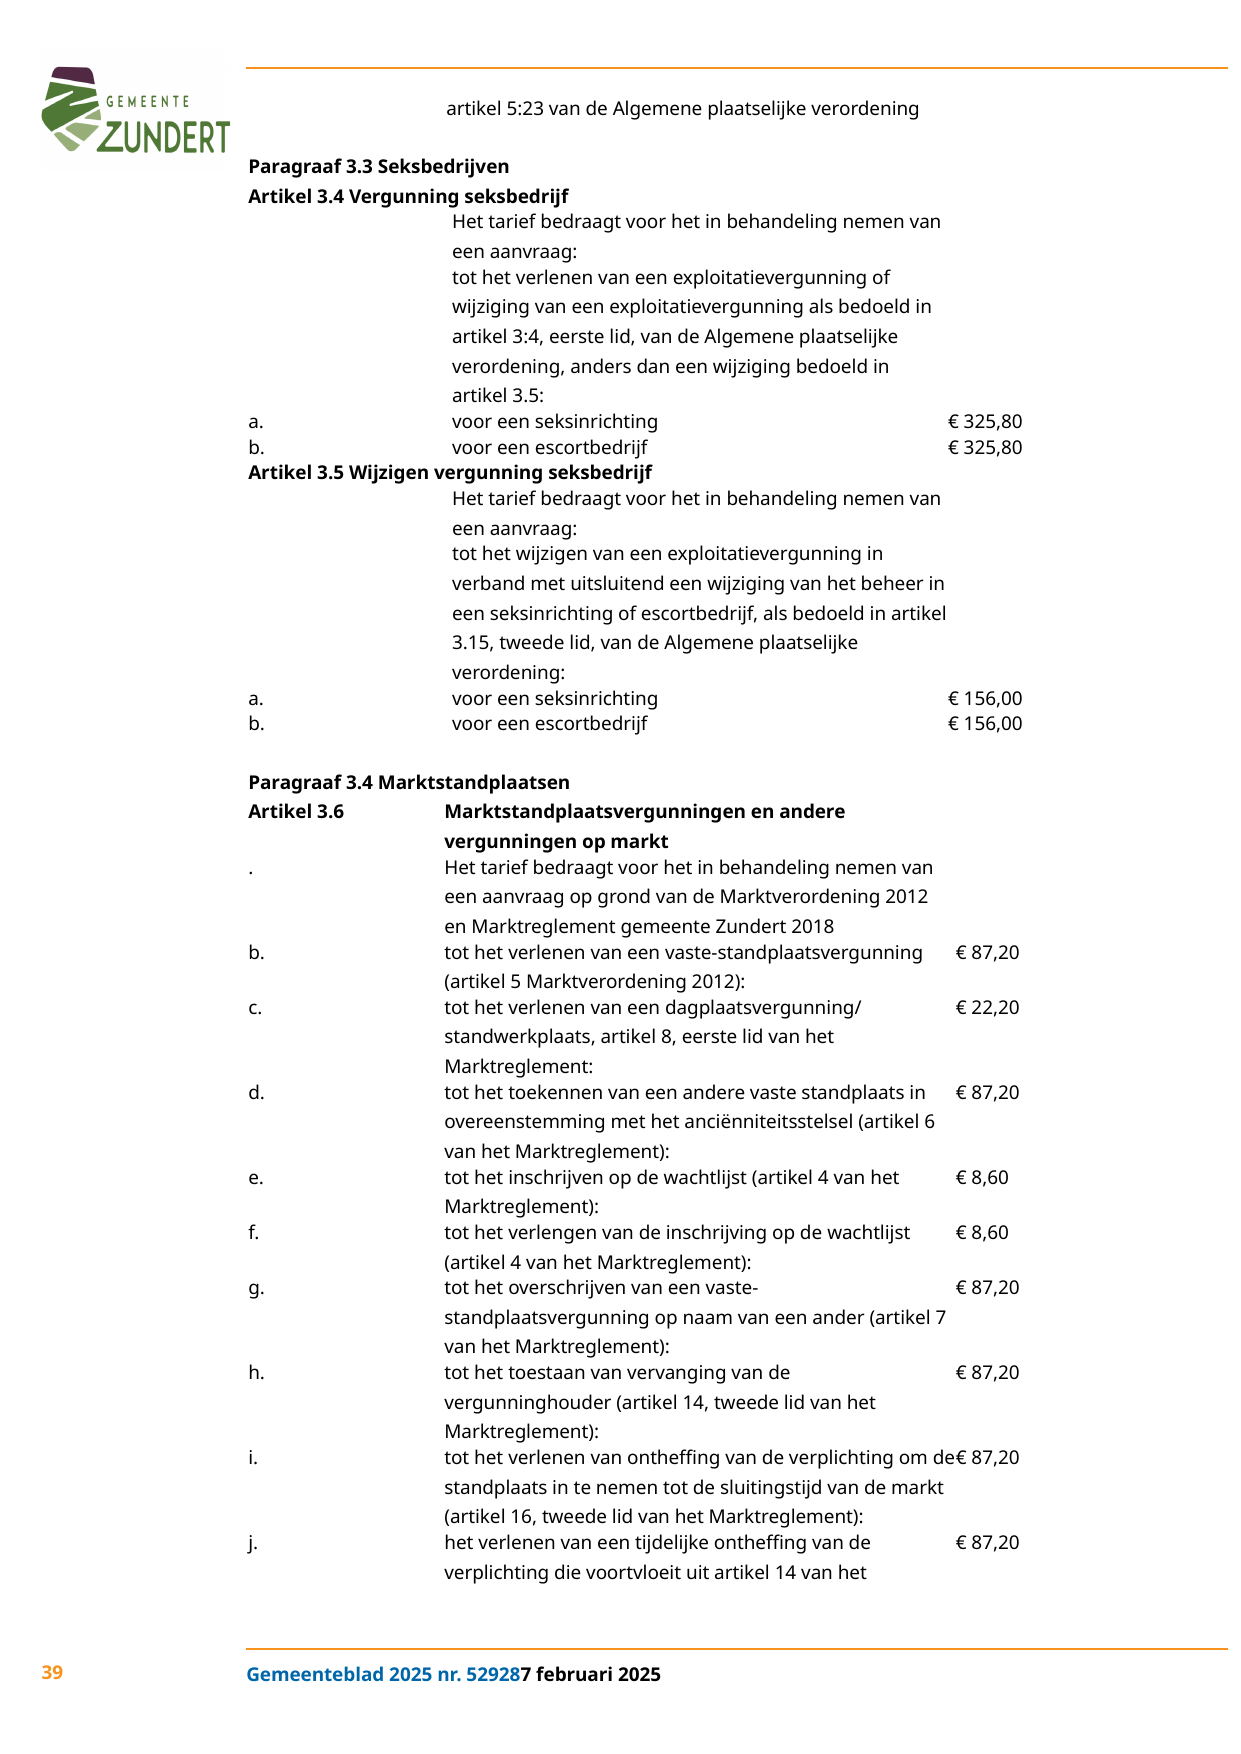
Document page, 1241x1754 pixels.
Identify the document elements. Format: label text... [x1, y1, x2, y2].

table_cell voor een escortbedrijf [452, 434, 948, 459]
table_cell € 87,20 [956, 1079, 1152, 1164]
table_cell b. [248, 939, 444, 994]
table_cell [248, 541, 452, 685]
table_cell tot het verlenen van ontheffing van de verplichting om de standplaats in te nemen tot de sluitingstijd van de markt (artikel 16, tweede lid van het Marktreglement): [444, 1444, 956, 1529]
table_header [956, 799, 1152, 854]
table_cell € 156,00 [948, 685, 1152, 710]
table_cell tot het verlenen van een dagplaatsvergunning/ standwerkplaats, artikel 8, eerste lid van het Marktreglement: [444, 994, 956, 1079]
table_cell € 8,60 [956, 1164, 1152, 1219]
table_cell tot het wijzigen van een exploitatievergunning in verband met uitsluitend een wijziging van het beheer in een seksinrichting of escortbedrijf, als bedoeld in artikel 3.15, tweede lid, van de Algemene plaatselijke verordening: [452, 541, 948, 685]
table_cell [948, 541, 1152, 685]
table_cell f. [248, 1219, 444, 1274]
table_cell € 87,20 [956, 939, 1152, 994]
table_cell € 87,20 [956, 1360, 1152, 1444]
text Paragraaf 3.3 Seksbedrijven [248, 153, 1152, 179]
table_cell artikel 5:23 van de Algemene plaatselijke verordening [446, 95, 954, 121]
table_cell € 156,00 [948, 710, 1152, 736]
table_cell € 87,20 [956, 1529, 1152, 1584]
text Paragraaf 3.4 Marktstandplaatsen [248, 769, 1152, 795]
table_cell d. [248, 1079, 444, 1164]
table_header Artikel 3.4 Vergunning seksbedrijf [248, 183, 1152, 209]
table_cell c. [248, 994, 444, 1079]
table_cell voor een seksinrichting [452, 685, 948, 710]
table_cell [248, 95, 446, 121]
table_cell [248, 264, 452, 408]
table_cell tot het toekennen van een andere vaste standplaats in overeenstemming met het anciënniteitsstelsel (artikel 6 van het Marktreglement): [444, 1079, 956, 1164]
table_cell a. [248, 685, 452, 710]
table_cell j. [248, 1529, 444, 1584]
table_cell b. [248, 434, 452, 459]
table_cell € 325,80 [948, 408, 1152, 434]
table_cell tot het toestaan van vervanging van de vergunninghouder (artikel 14, tweede lid van het Marktreglement): [444, 1360, 956, 1444]
table_cell [948, 264, 1152, 408]
table_cell i. [248, 1444, 444, 1529]
table_cell [956, 854, 1152, 939]
table_cell € 87,20 [956, 1275, 1152, 1359]
table_cell € 22,20 [956, 994, 1152, 1079]
table_cell . [248, 854, 444, 939]
table_cell b. [248, 710, 452, 736]
table_cell Het tarief bedraagt voor het in behandeling nemen van een aanvraag: [452, 485, 948, 541]
table_cell e. [248, 1164, 444, 1219]
table_cell € 87,20 [956, 1444, 1152, 1529]
table_cell g. [248, 1275, 444, 1359]
table_cell [248, 485, 452, 541]
table_header Artikel 3.6 [248, 799, 444, 854]
table_cell Het tarief bedraagt voor het in behandeling nemen van een aanvraag: [452, 209, 948, 264]
table_cell [954, 95, 1152, 121]
table_cell [948, 209, 1152, 264]
picture [41, 47, 231, 172]
table_cell tot het overschrijven van een vaste-standplaatsvergunning op naam van een ander (artikel 7 van het Marktreglement): [444, 1275, 956, 1359]
table_cell tot het verlengen van de inschrijving op de wachtlijst (artikel 4 van het Marktreglement): [444, 1219, 956, 1274]
table_cell Het tarief bedraagt voor het in behandeling nemen van een aanvraag op grond van de Marktverordening 2012 en Marktreglement gemeente Zundert 2018 [444, 854, 956, 939]
table_cell a. [248, 408, 452, 434]
table_cell Artikel 3.5 Wijzigen vergunning seksbedrijf [248, 460, 1152, 485]
table_cell h. [248, 1360, 444, 1444]
table_cell [948, 485, 1152, 541]
table_cell € 325,80 [948, 434, 1152, 459]
table_header Marktstandplaatsvergunningen en andere vergunningen op markt [444, 799, 956, 854]
table_cell tot het inschrijven op de wachtlijst (artikel 4 van het Marktreglement): [444, 1164, 956, 1219]
table_cell tot het verlenen van een exploitatievergunning of wijziging van een exploitatievergunning als bedoeld in artikel 3:4, eerste lid, van de Algemene plaatselijke verordening, anders dan een wijziging bedoeld in artikel 3.5: [452, 264, 948, 408]
table_cell tot het verlenen van een vaste-standplaatsvergunning (artikel 5 Marktverordening 2012): [444, 939, 956, 994]
table_cell € 8,60 [956, 1219, 1152, 1274]
table_cell het verlenen van een tijdelijke ontheffing van de verplichting die voortvloeit uit artikel 14 van het [444, 1529, 956, 1584]
table_cell voor een seksinrichting [452, 408, 948, 434]
table_cell voor een escortbedrijf [452, 710, 948, 736]
table_cell [248, 209, 452, 264]
